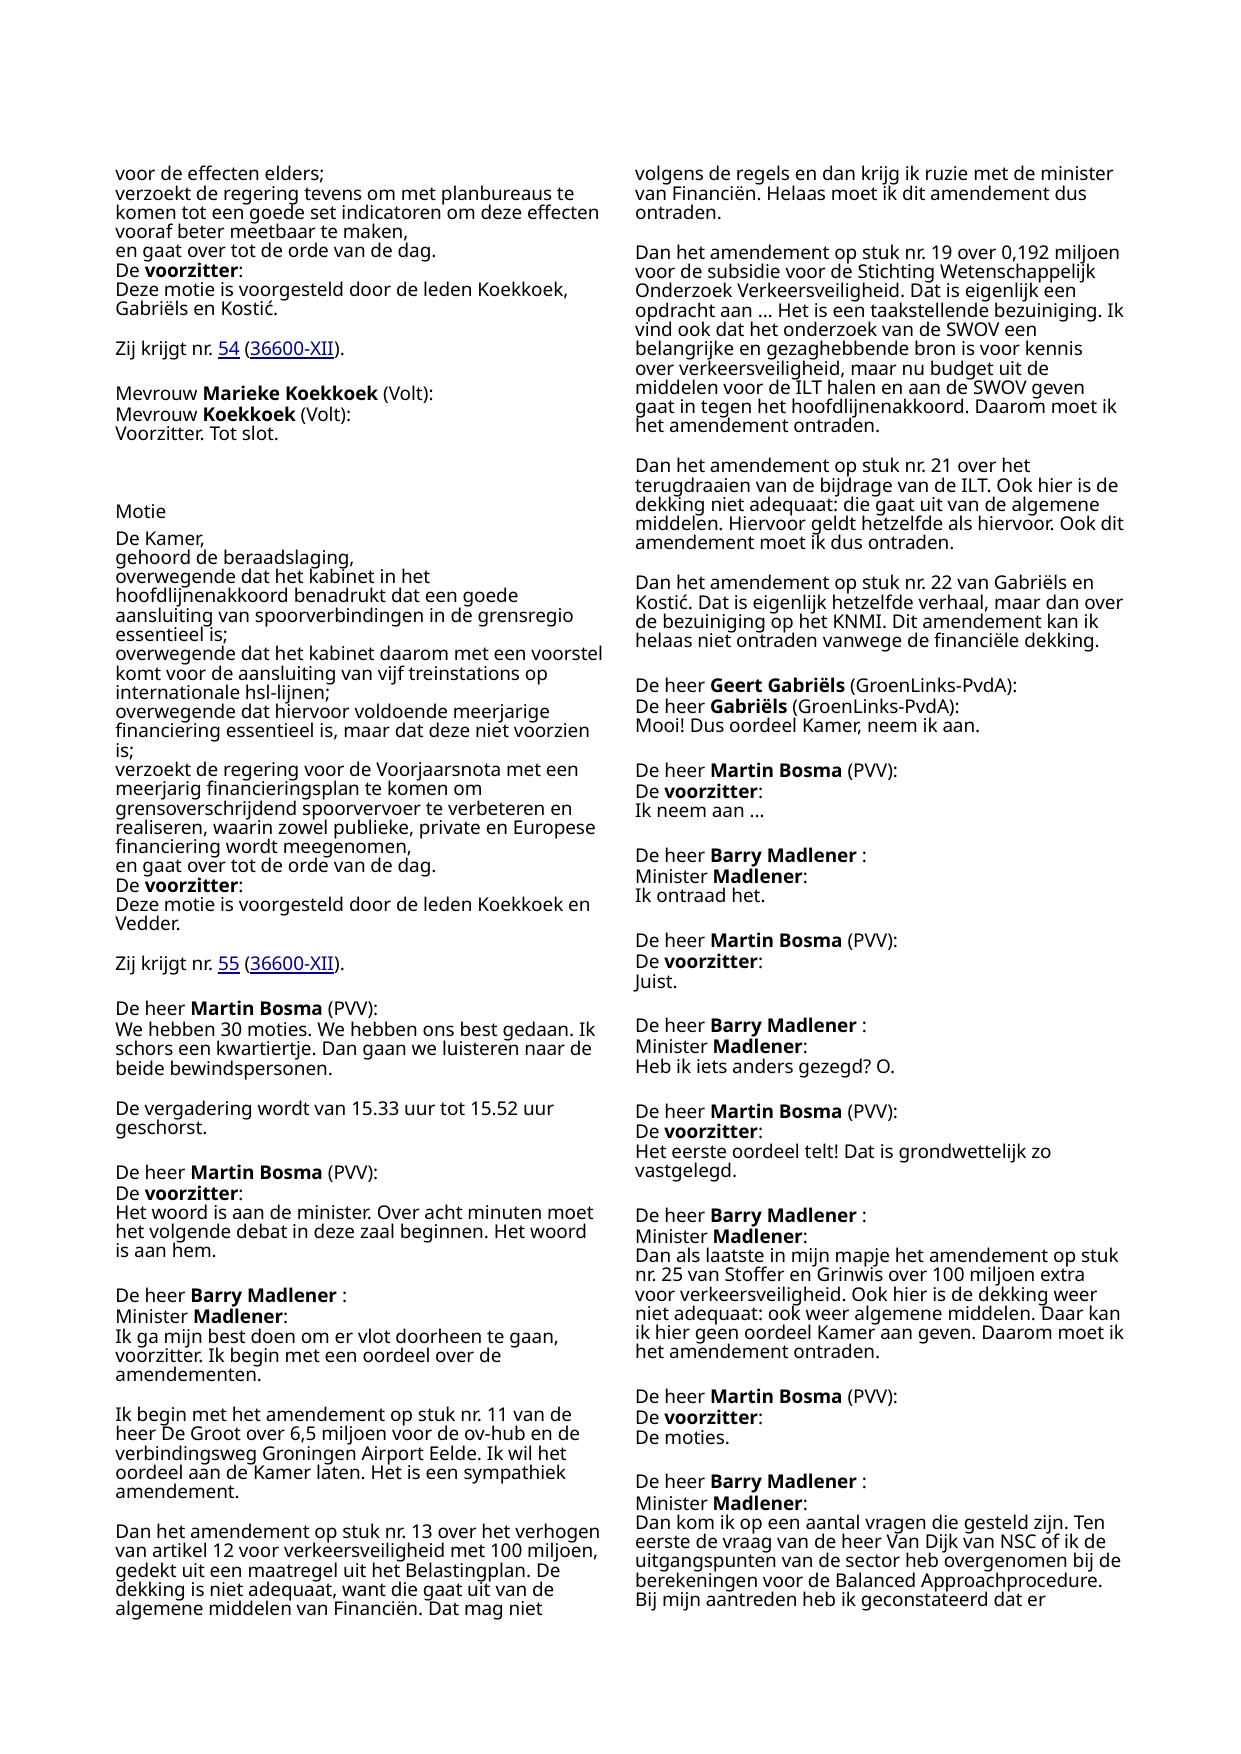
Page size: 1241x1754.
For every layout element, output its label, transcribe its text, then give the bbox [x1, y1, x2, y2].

text Het eerste oordeel telt! Dat is grondwettelijk zo vastgelegd. [635, 1143, 1125, 1181]
text Minister Madlener: [635, 1494, 1125, 1514]
text Dan het amendement op stuk nr. 19 over 0,192 miljoen voor de subsidie voor de Stichting Wetenschappelijk Onderzoek Verkeersveiligheid. Dat is eigenlijk een opdracht aan … Het is een taakstellende bezuiniging. Ik vind ook dat het onderzoek van de SWOV een belangrijke en gezaghebbende bron is voor kennis over verkeersveiligheid, maar nu budget uit de middelen voor de ILT halen en aan de SWOV geven gaat in tegen het hoofdlijnenakkoord. Daarom moet ik het amendement ontraden. [635, 244, 1125, 437]
text De heer Barry Madlener : [115, 1283, 605, 1308]
text Minister Madlener: [115, 1308, 605, 1328]
text De heer Martin Bosma (PVV): [635, 757, 1125, 783]
text De voorzitter: [115, 262, 605, 281]
text overwegende dat hiervoor voldoende meerjarige financiering essentieel is, maar dat deze niet voorzien is; [115, 703, 605, 761]
text overwegende dat het kabinet daarom met een voorstel komt voor de aansluiting van vijf treinstations op internationale hsl-lijnen; [115, 645, 605, 703]
text De moties. [635, 1429, 1125, 1448]
text De voorzitter: [115, 1185, 605, 1204]
text Minister Madlener: [635, 868, 1125, 887]
text en gaat over tot de orde van de dag. [115, 242, 605, 262]
text De voorzitter: [115, 877, 605, 896]
text Zij krijgt nr. 55 (36600-XII). [115, 955, 605, 974]
text en gaat over tot de orde van de dag. [115, 857, 605, 877]
text De heer Geert Gabriëls (GroenLinks-PvdA): [635, 672, 1125, 698]
text gehoord de beraadslaging, [115, 549, 605, 568]
text verzoekt de regering tevens om met planbureaus te komen tot een goede set indicatoren om deze effecten vooraf beter meetbaar te maken, [115, 184, 605, 242]
text Mevrouw Koekkoek (Volt): [115, 406, 605, 425]
text overwegende dat het kabinet in het hoofdlijnenakkoord benadrukt dat een goede aansluiting van spoorverbindingen in de grensregio essentieel is; [115, 568, 605, 645]
text De voorzitter: [635, 783, 1125, 802]
text Zij krijgt nr. 54 (36600-XII). [115, 340, 605, 359]
text De heer Martin Bosma (PVV): [635, 928, 1125, 953]
text De heer Martin Bosma (PVV): [635, 1098, 1125, 1123]
text De heer Martin Bosma (PVV): [115, 995, 605, 1021]
text De voorzitter: [635, 1409, 1125, 1429]
text Ik begin met het amendement op stuk nr. 11 van de heer De Groot over 6,5 miljoen voor de ov-hub en de verbindingsweg Groningen Airport Eelde. Ik wil het oordeel aan de Kamer laten. Het is een sympathiek amendement. [115, 1406, 605, 1502]
text verzoekt de regering voor de Voorjaarsnota met een meerjarig financieringsplan te komen om grensoverschrijdend spoorvervoer te verbeteren en realiseren, waarin zowel publieke, private en Europese financiering wordt meegenomen, [115, 761, 605, 857]
text De heer Barry Madlener : [635, 1202, 1125, 1228]
text Mooi! Dus oordeel Kamer, neem ik aan. [635, 717, 1125, 737]
text Dan het amendement op stuk nr. 22 van Gabriëls en Kostić. Dat is eigenlijk hetzelfde verhaal, maar dan over de bezuiniging op het KNMI. Dit amendement kan ik helaas niet ontraden vanwege de financiële dekking. [635, 574, 1125, 651]
text Dan als laatste in mijn mapje het amendement op stuk nr. 25 van Stoffer en Grinwis over 100 miljoen extra voor verkeersveiligheid. Ook hier is de dekking weer niet adequaat: ook weer algemene middelen. Daar kan ik hier geen oordeel Kamer aan geven. Daarom moet ik het amendement ontraden. [635, 1247, 1125, 1363]
text De Kamer, [115, 530, 605, 549]
text De voorzitter: [635, 953, 1125, 973]
text Dan kom ik op een aantal vragen die gesteld zijn. Ten eerste de vraag van de heer Van Dijk van NSC of ik de uitgangspunten van de sector heb overgenomen bij de berekeningen voor de Balanced Approachprocedure. Bij mijn aantreden heb ik geconstateerd dat er [635, 1514, 1125, 1610]
text De heer Martin Bosma (PVV): [635, 1384, 1125, 1409]
text De heer Gabriëls (GroenLinks-PvdA): [635, 698, 1125, 717]
text Dan het amendement op stuk nr. 13 over het verhogen van artikel 12 voor verkeersveiligheid met 100 miljoen, gedekt uit een maatregel uit het Belastingplan. De dekking is niet adequaat, want die gaat uit van de algemene middelen van Financiën. Dat mag niet [115, 1523, 605, 1619]
text Het woord is aan de minister. Over acht minuten moet het volgende debat in deze zaal beginnen. Het woord is aan hem. [115, 1204, 605, 1262]
text Mevrouw Marieke Koekkoek (Volt): [115, 380, 605, 406]
text Minister Madlener: [635, 1038, 1125, 1058]
text Ik neem aan … [635, 802, 1125, 822]
text Dan het amendement op stuk nr. 21 over het terugdraaien van de bijdrage van de ILT. Ook hier is de dekking niet adequaat: die gaat uit van de algemene middelen. Hiervoor geldt hetzelfde als hiervoor. Ook dit amendement moet ik dus ontraden. [635, 457, 1125, 554]
text Motie [115, 498, 605, 524]
text Deze motie is voorgesteld door de leden Koekkoek, Gabriëls en Kostić. [115, 281, 605, 319]
text Voorzitter. Tot slot. [115, 425, 605, 444]
text Deze motie is voorgesteld door de leden Koekkoek en Vedder. [115, 896, 605, 934]
text Juist. [635, 973, 1125, 992]
text Ik ontraad het. [635, 887, 1125, 907]
text De voorzitter: [635, 1123, 1125, 1143]
text voor de effecten elders; [115, 165, 605, 184]
text We hebben 30 moties. We hebben ons best gedaan. Ik schors een kwartiertje. Dan gaan we luisteren naar de beide bewindspersonen. [115, 1021, 605, 1079]
text De vergadering wordt van 15.33 uur tot 15.52 uur geschorst. [115, 1099, 605, 1138]
text De heer Barry Madlener : [635, 1469, 1125, 1494]
text De heer Barry Madlener : [635, 842, 1125, 868]
text volgens de regels en dan krijg ik ruzie met de minister van Financiën. Helaas moet ik dit amendement dus ontraden. [635, 165, 1125, 223]
text Ik ga mijn best doen om er vlot doorheen te gaan, voorzitter. Ik begin met een oordeel over de amendementen. [115, 1328, 605, 1385]
text De heer Barry Madlener : [635, 1013, 1125, 1038]
text Minister Madlener: [635, 1228, 1125, 1247]
text De heer Martin Bosma (PVV): [115, 1159, 605, 1185]
text Heb ik iets anders gezegd? O. [635, 1058, 1125, 1077]
